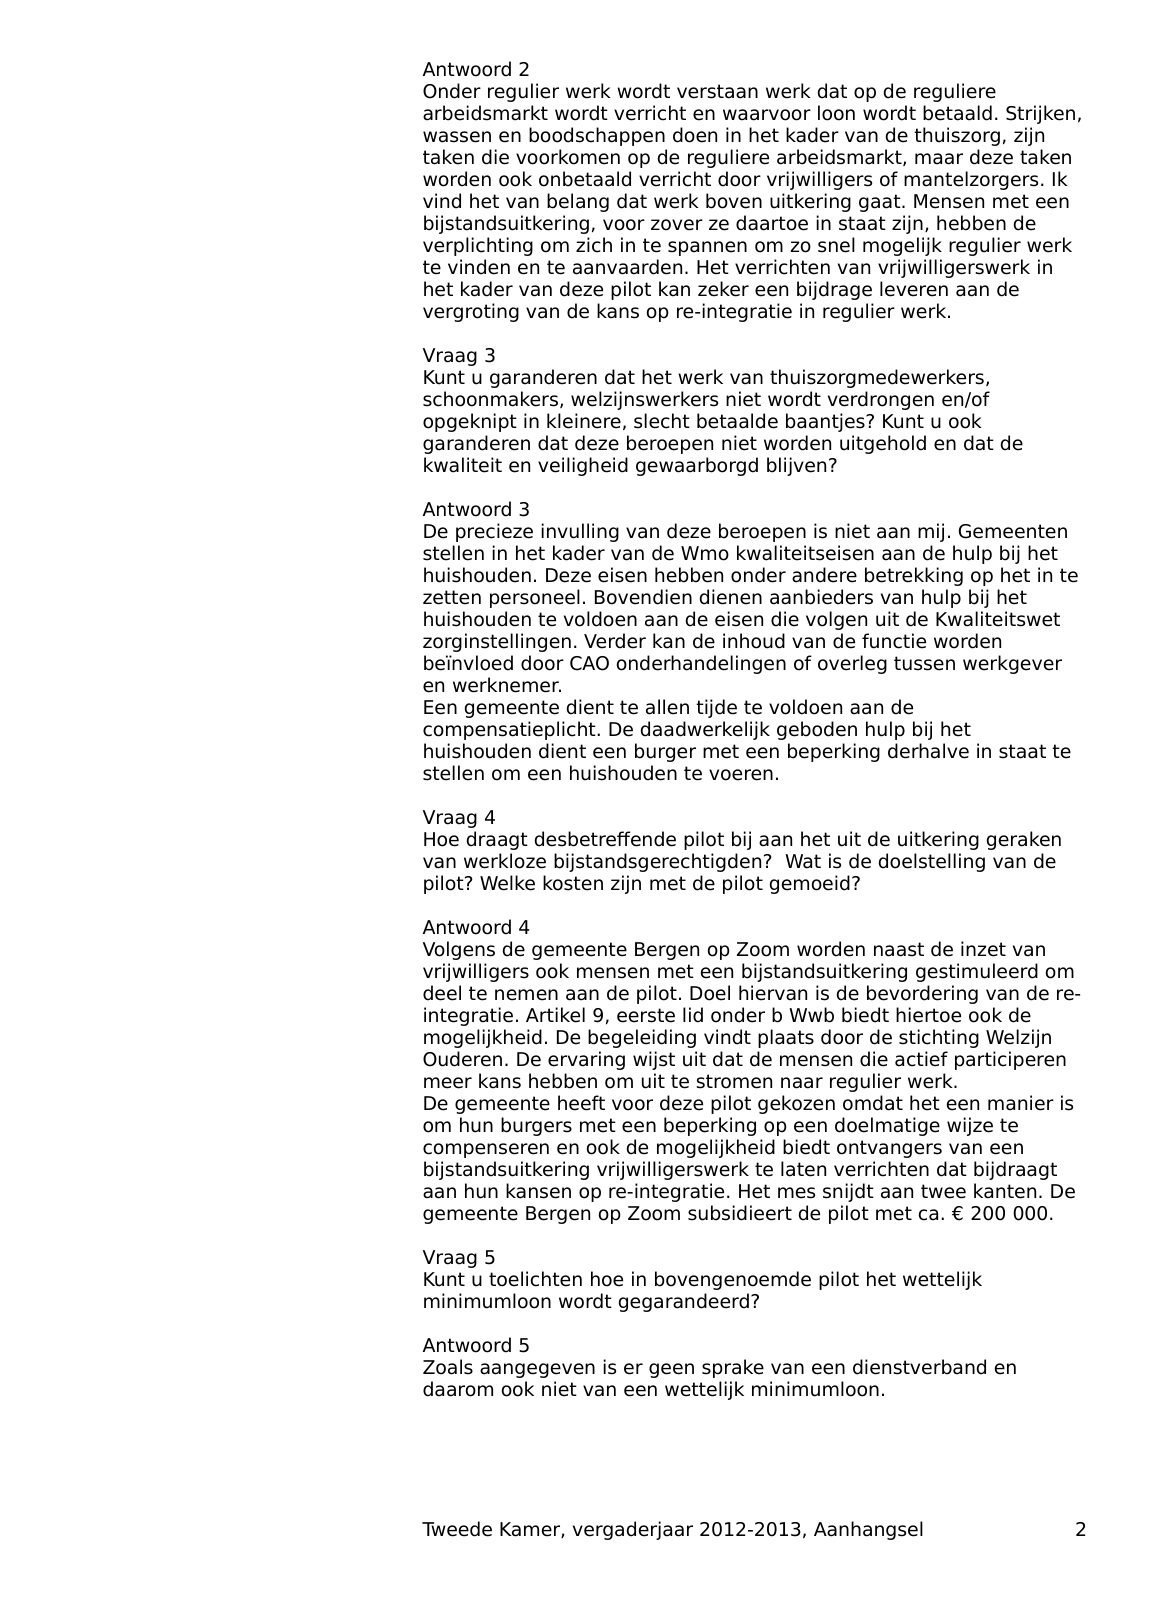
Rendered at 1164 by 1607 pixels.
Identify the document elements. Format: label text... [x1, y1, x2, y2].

text Vraag 3 [422, 345, 1087, 367]
text Vraag 5 [422, 1247, 1087, 1269]
text Kunt u toelichten hoe in bovengenoemde pilot het wettelijk minimumloon wordt gegarandeerd? [422, 1269, 1087, 1313]
text De precieze invulling van deze beroepen is niet aan mij. Gemeenten stellen in het kader van de Wmo kwaliteitseisen aan de hulp bij het huishouden. Deze eisen hebben onder andere betrekking op het in te zetten personeel. Bovendien dienen aanbieders van hulp bij het huishouden te voldoen aan de eisen die volgen uit de Kwaliteitswet zorginstellingen. Verder kan de inhoud van de functie worden beïnvloed door CAO onderhandelingen of overleg tussen werkgever en werknemer. [422, 521, 1087, 697]
text Kunt u garanderen dat het werk van thuiszorgmedewerkers, schoonmakers, welzijnswerkers niet wordt verdrongen en/of opgeknipt in kleinere, slecht betaalde baantjes? Kunt u ook garanderen dat deze beroepen niet worden uitgehold en dat de kwaliteit en veiligheid gewaarborgd blijven? [422, 367, 1087, 477]
text Vraag 4 [422, 807, 1087, 829]
text Een gemeente dient te allen tijde te voldoen aan de compensatieplicht. De daadwerkelijk geboden hulp bij het huishouden dient een burger met een beperking derhalve in staat te stellen om een huishouden te voeren. [422, 697, 1087, 785]
text Zoals aangegeven is er geen sprake van een dienstverband en daarom ook niet van een wettelijk minimumloon. [422, 1357, 1087, 1401]
text Antwoord 2 [422, 59, 1087, 81]
text Antwoord 5 [422, 1335, 1087, 1357]
text Onder regulier werk wordt verstaan werk dat op de reguliere arbeidsmarkt wordt verricht en waarvoor loon wordt betaald. Strijken, wassen en boodschappen doen in het kader van de thuiszorg, zijn taken die voorkomen op de reguliere arbeidsmarkt, maar deze taken worden ook onbetaald verricht door vrijwilligers of mantelzorgers. Ik vind het van belang dat werk boven uitkering gaat. Mensen met een bijstandsuitkering, voor zover ze daartoe in staat zijn, hebben de verplichting om zich in te spannen om zo snel mogelijk regulier werk te vinden en te aanvaarden. Het verrichten van vrijwilligerswerk in het kader van deze pilot kan zeker een bijdrage leveren aan de vergroting van de kans op re-integratie in regulier werk. [422, 81, 1087, 323]
text Antwoord 4 [422, 917, 1087, 939]
text Hoe draagt desbetreffende pilot bij aan het uit de uitkering geraken van werkloze bijstandsgerechtigden? Wat is de doelstelling van de pilot? Welke kosten zijn met de pilot gemoeid? [422, 829, 1087, 895]
text Volgens de gemeente Bergen op Zoom worden naast de inzet van vrijwilligers ook mensen met een bijstandsuitkering gestimuleerd om deel te nemen aan de pilot. Doel hiervan is de bevordering van de re-integratie. Artikel 9, eerste lid onder b Wwb biedt hiertoe ook de mogelijkheid. De begeleiding vindt plaats door de stichting Welzijn Ouderen. De ervaring wijst uit dat de mensen die actief participeren meer kans hebben om uit te stromen naar regulier werk. [422, 939, 1087, 1093]
text De gemeente heeft voor deze pilot gekozen omdat het een manier is om hun burgers met een beperking op een doelmatige wijze te compenseren en ook de mogelijkheid biedt ontvangers van een bijstandsuitkering vrijwilligerswerk te laten verrichten dat bijdraagt aan hun kansen op re-integratie. Het mes snijdt aan twee kanten. De gemeente Bergen op Zoom subsidieert de pilot met ca. € 200 000. [422, 1093, 1087, 1225]
text Antwoord 3 [422, 499, 1087, 521]
